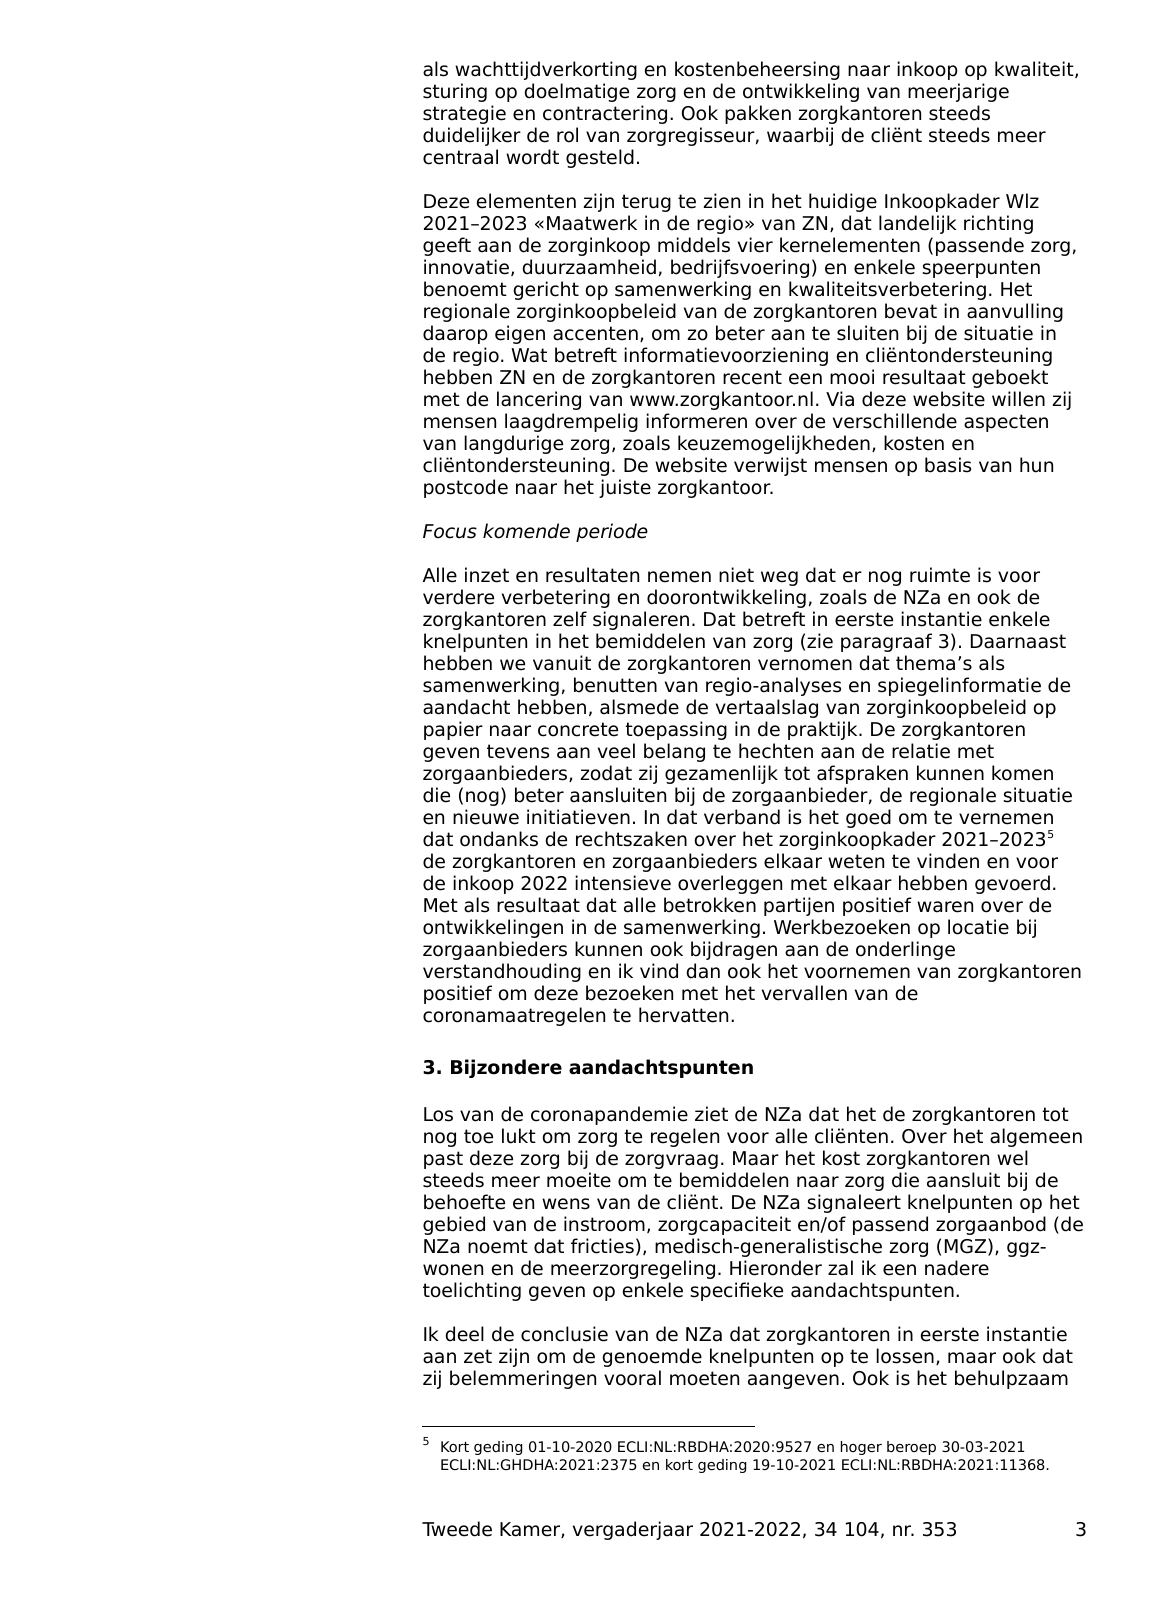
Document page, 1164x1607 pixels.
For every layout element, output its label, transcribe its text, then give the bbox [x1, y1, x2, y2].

subtitle Focus komende periode [422, 521, 1087, 543]
text als wachttijdverkorting en kostenbeheersing naar inkoop op kwaliteit, sturing op doelmatige zorg en de ontwikkeling van meerjarige strategie en contractering. Ook pakken zorgkantoren steeds duidelijker de rol van zorgregisseur, waarbij de cliënt steeds meer centraal wordt gesteld. [422, 59, 1087, 169]
subtitle 3. Bijzondere aandachtspunten [422, 1057, 1087, 1079]
text Kort geding 01-10-2020 ECLI:NL:RBDHA:2020:9527 en hoger beroep 30-03-2021 ECLI:NL:GHDHA:2021:2375 en kort geding 19-10-2021 ECLI:NL:RBDHA:2021:11368. [422, 1435, 1087, 1474]
text Los van de coronapandemie ziet de NZa dat het de zorgkantoren tot nog toe lukt om zorg te regelen voor alle cliënten. Over het algemeen past deze zorg bij de zorgvraag. Maar het kost zorgkantoren wel steeds meer moeite om te bemiddelen naar zorg die aansluit bij de behoefte en wens van de cliënt. De NZa signaleert knelpunten op het gebied van de instroom, zorgcapaciteit en/of passend zorgaanbod (de NZa noemt dat fricties), medisch-generalistische zorg (MGZ), ggz-wonen en de meerzorgregeling. Hieronder zal ik een nadere toelichting geven op enkele specifieke aandachtspunten. [422, 1104, 1087, 1302]
text Alle inzet en resultaten nemen niet weg dat er nog ruimte is voor verdere verbetering en doorontwikkeling, zoals de NZa en ook de zorgkantoren zelf signaleren. Dat betreft in eerste instantie enkele knelpunten in het bemiddelen van zorg (zie paragraaf 3). Daarnaast hebben we vanuit de zorgkantoren vernomen dat thema’s als samenwerking, benutten van regio-analyses en spiegelinformatie de aandacht hebben, alsmede de vertaalslag van zorginkoopbeleid op papier naar concrete toepassing in de praktijk. De zorgkantoren geven tevens aan veel belang te hechten aan de relatie met zorgaanbieders, zodat zij gezamenlijk tot afspraken kunnen komen die (nog) beter aansluiten bij de zorgaanbieder, de regionale situatie en nieuwe initiatieven. In dat verband is het goed om te vernemen dat ondanks de rechtszaken over het zorginkoopkader 2021–2023 de zorgkantoren en zorgaanbieders elkaar weten te vinden en voor de inkoop 2022 intensieve overleggen met elkaar hebben gevoerd. Met als resultaat dat alle betrokken partijen positief waren over de ontwikkelingen in de samenwerking. Werkbezoeken op locatie bij zorgaanbieders kunnen ook bijdragen aan de onderlinge verstandhouding en ik vind dan ook het voornemen van zorgkantoren positief om deze bezoeken met het vervallen van de coronamaatregelen te hervatten. [422, 565, 1087, 1027]
text Deze elementen zijn terug te zien in het huidige Inkoopkader Wlz 2021–2023 «Maatwerk in de regio» van ZN, dat landelijk richting geeft aan de zorginkoop middels vier kernelementen (passende zorg, innovatie, duurzaamheid, bedrijfsvoering) en enkele speerpunten benoemt gericht op samenwerking en kwaliteitsverbetering. Het regionale zorginkoopbeleid van de zorgkantoren bevat in aanvulling daarop eigen accenten, om zo beter aan te sluiten bij de situatie in de regio. Wat betreft informatievoorziening en cliëntondersteuning hebben ZN en de zorgkantoren recent een mooi resultaat geboekt met de lancering van www.zorgkantoor.nl. Via deze website willen zij mensen laagdrempelig informeren over de verschillende aspecten van langdurige zorg, zoals keuzemogelijkheden, kosten en cliëntondersteuning. De website verwijst mensen op basis van hun postcode naar het juiste zorgkantoor. [422, 191, 1087, 499]
text Ik deel de conclusie van de NZa dat zorgkantoren in eerste instantie aan zet zijn om de genoemde knelpunten op te lossen, maar ook dat zij belemmeringen vooral moeten aangeven. Ook is het behulpzaam [422, 1324, 1087, 1390]
